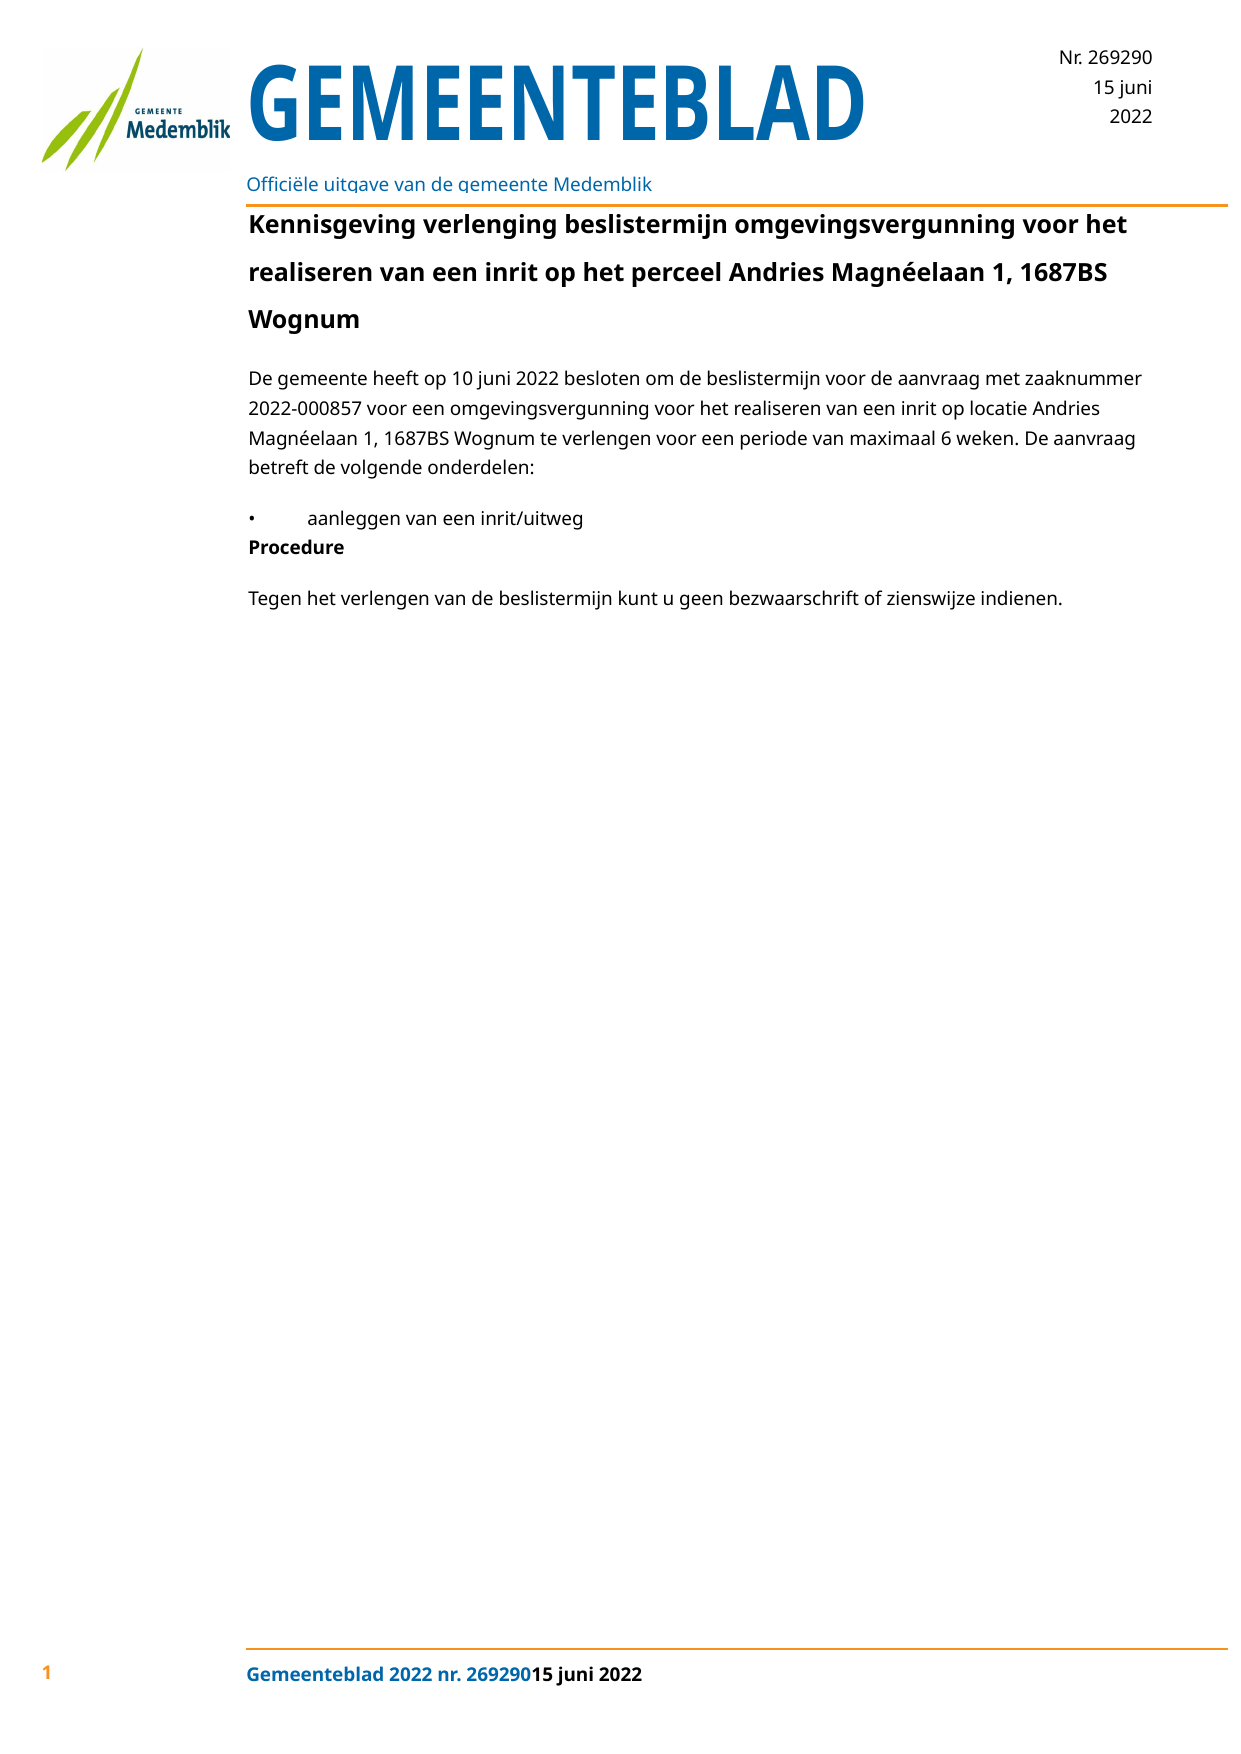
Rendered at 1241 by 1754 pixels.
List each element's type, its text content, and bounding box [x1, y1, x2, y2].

text Procedure [248, 534, 1152, 560]
picture [41, 47, 231, 172]
text Tegen het verlengen van de beslistermijn kunt u geen bezwaarschrift of zienswijze indienen. [248, 585, 1152, 610]
text De gemeente heeft op 10 juni 2022 besloten om de beslistermijn voor de aanvraag met zaaknummer 2022-000857 voor een omgevingsvergunning voor het realiseren van een inrit op locatie Andries Magnéelaan 1, 1687BS Wognum te verlengen voor een periode van maximaal 6 weken. De aanvraag betreft de volgende onderdelen: [248, 366, 1152, 480]
list aanleggen van een inrit/uitweg [248, 505, 1152, 530]
text Kennisgeving verlenging beslistermijn omgevingsvergunning voor het realiseren van een inrit op het perceel Andries Magnéelaan 1, 1687BS Wognum [248, 207, 1152, 336]
